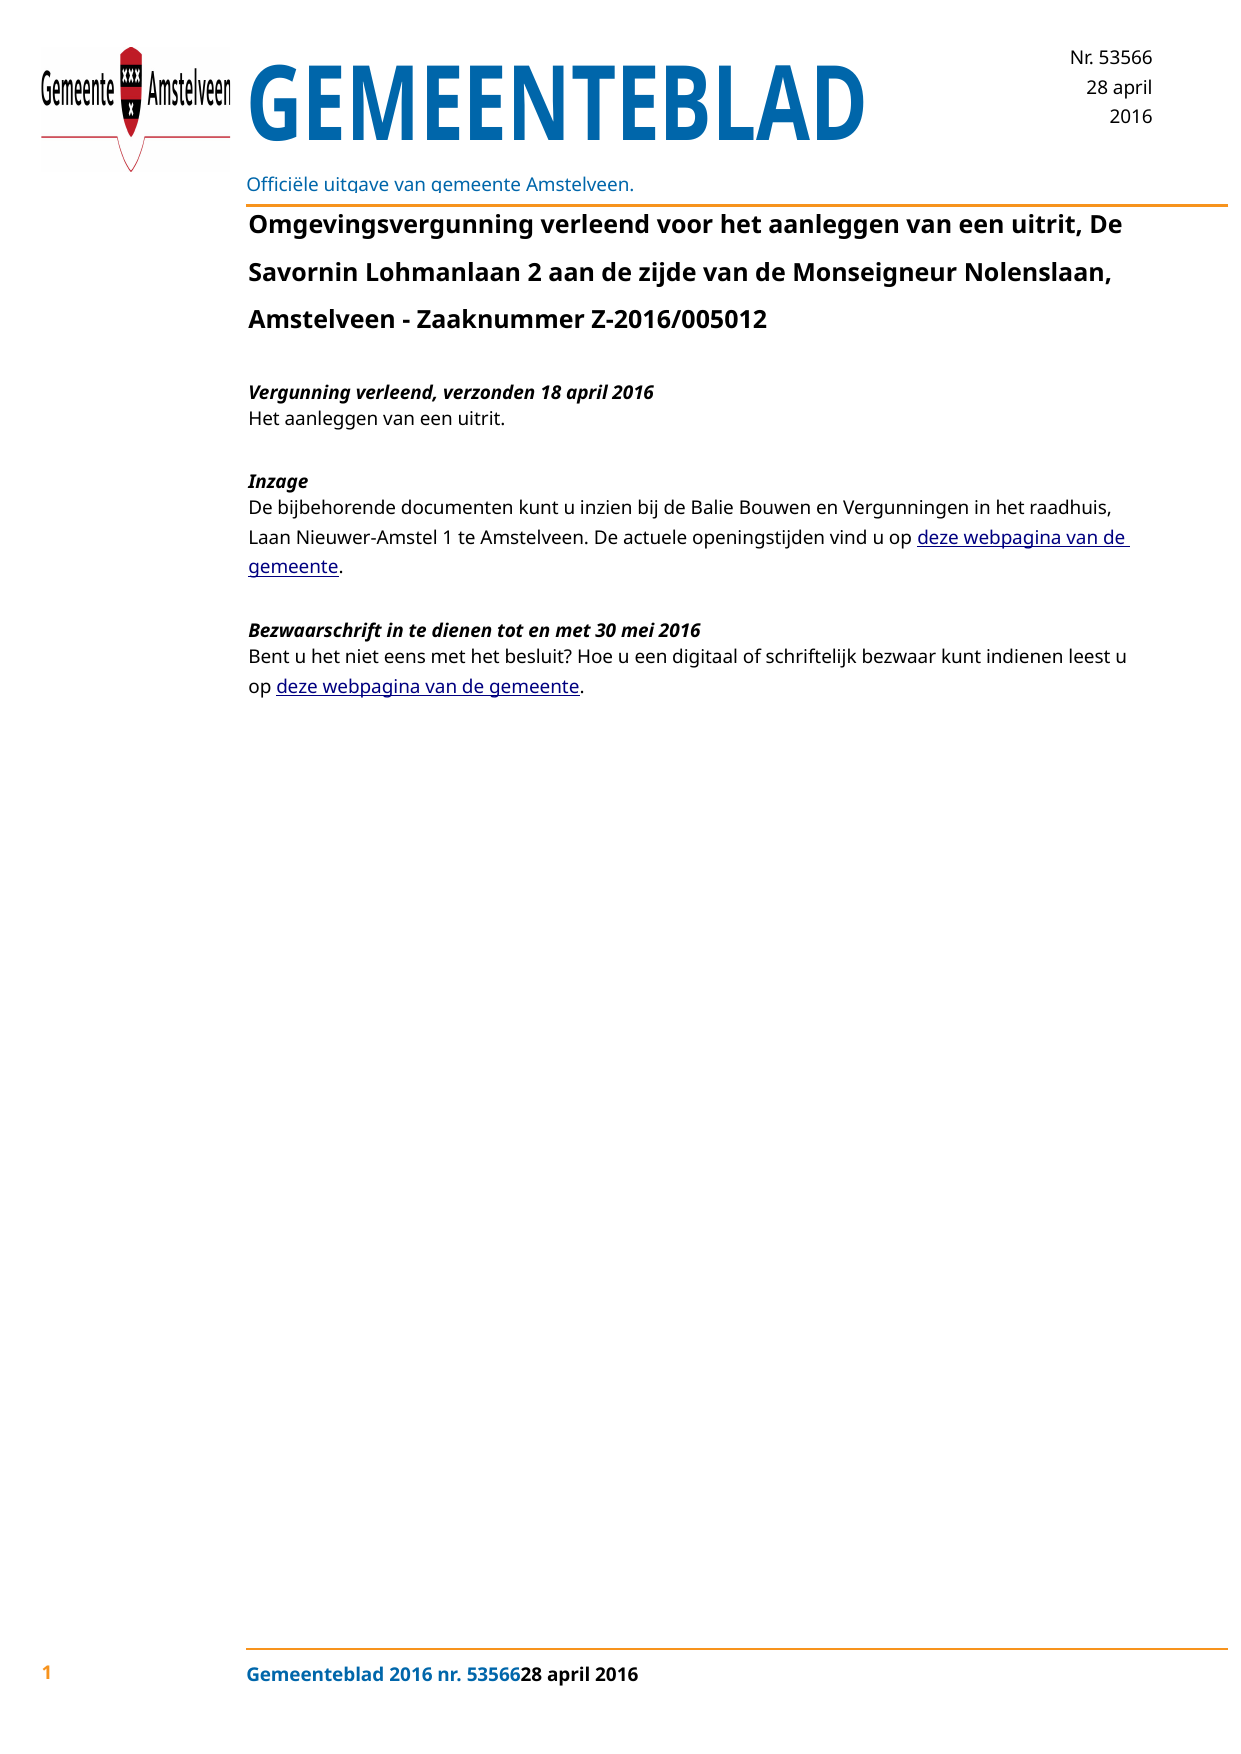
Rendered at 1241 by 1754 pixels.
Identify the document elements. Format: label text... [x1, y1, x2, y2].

picture [41, 47, 231, 172]
text Het aanleggen van een uitrit. [248, 405, 1152, 431]
text Vergunning verleend, verzonden 18 april 2016 [248, 379, 1152, 405]
text Bezwaarschrift in te dienen tot en met 30 mei 2016 [248, 618, 1152, 643]
text Bent u het niet eens met het besluit? Hoe u een digitaal of schriftelijk bezwaar kunt indienen leest u op deze webpagina van de gemeente. [248, 643, 1152, 699]
text Inzage [248, 469, 1152, 494]
text De bijbehorende documenten kunt u inzien bij de Balie Bouwen en Vergunningen in het raadhuis, Laan Nieuwer-Amstel 1 te Amstelveen. De actuele openingstijden vind u op deze webpagina van de gemeente. [248, 494, 1152, 579]
text Omgevingsvergunning verleend voor het aanleggen van een uitrit, De Savornin Lohmanlaan 2 aan de zijde van de Monseigneur Nolenslaan, Amstelveen - Zaaknummer Z-2016/005012 [248, 207, 1152, 336]
